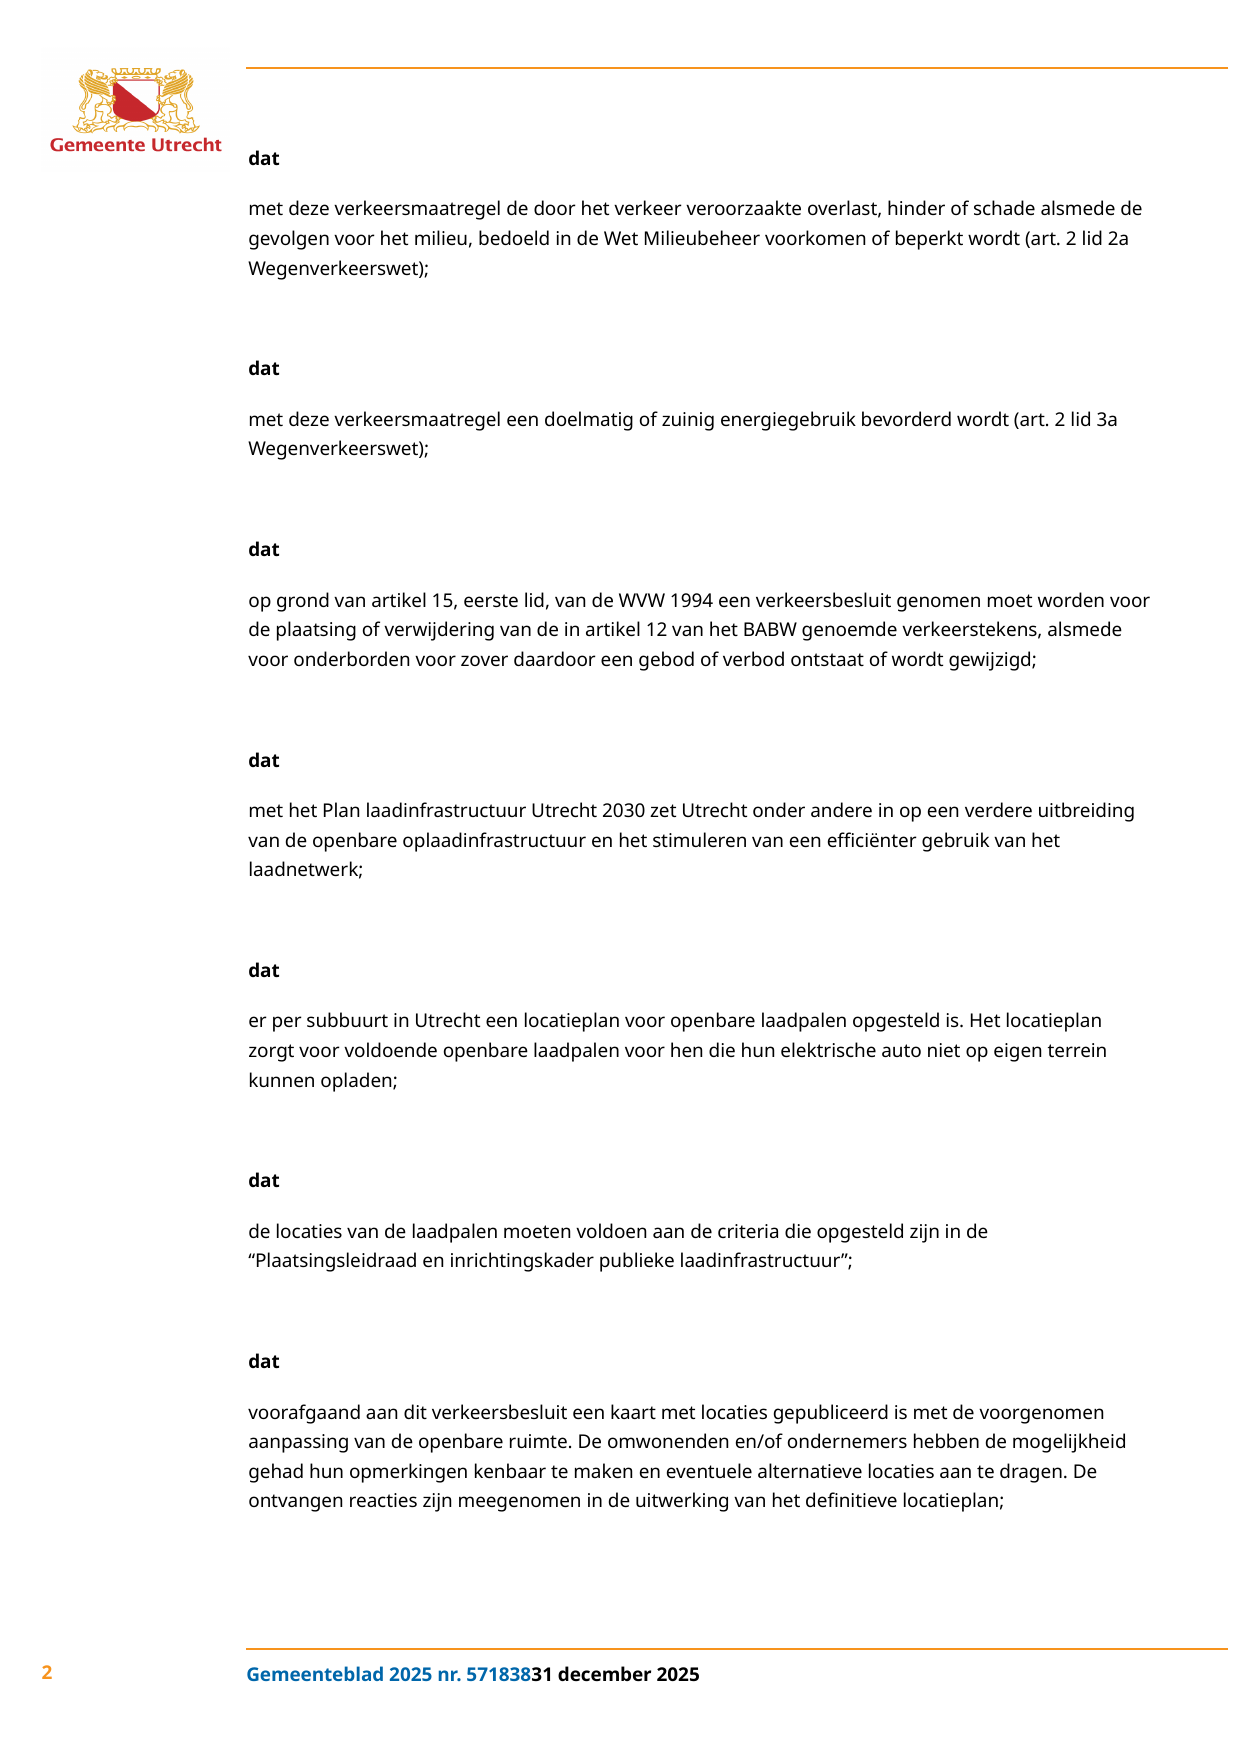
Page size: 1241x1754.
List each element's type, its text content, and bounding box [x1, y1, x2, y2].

text er per subbuurt in Utrecht een locatieplan voor openbare laadpalen opgesteld is. Het locatieplan zorgt voor voldoende openbare laadpalen voor hen die hun elektrische auto niet op eigen terrein kunnen opladen; [248, 1008, 1152, 1093]
text met deze verkeersmaatregel de door het verkeer veroorzaakte overlast, hinder of schade alsmede de gevolgen voor het milieu, bedoeld in de Wet Milieubeheer voorkomen of beperkt wordt (art. 2 lid 2a Wegenverkeerswet); [248, 196, 1152, 281]
text op grond van artikel 15, eerste lid, van de WVW 1994 een verkeersbesluit genomen moet worden voor de plaatsing of verwijdering van de in artikel 12 van het BABW genoemde verkeerstekens, alsmede voor onderborden voor zover daardoor een gebod of verbod ontstaat of wordt gewijzigd; [248, 587, 1152, 672]
text met het Plan laadinfrastructuur Utrecht 2030 zet Utrecht onder andere in op een verdere uitbreiding van de openbare oplaadinfrastructuur en het stimuleren van een efficiënter gebruik van het laadnetwerk; [248, 797, 1152, 882]
text dat [248, 536, 1152, 562]
text dat [248, 957, 1152, 983]
text dat [248, 145, 1152, 171]
text voorafgaand aan dit verkeersbesluit een kaart met locaties gepubliceerd is met de voorgenomen aanpassing van de openbare ruimte. De omwonenden en/of ondernemers hebben de mogelijkheid gehad hun opmerkingen kenbaar te maken en eventuele alternatieve locaties aan te dragen. De ontvangen reacties zijn meegenomen in de uitwerking van het definitieve locatieplan; [248, 1399, 1152, 1513]
text de locaties van de laadpalen moeten voldoen aan de criteria die opgesteld zijn in de “Plaatsingsleidraad en inrichtingskader publieke laadinfrastructuur”; [248, 1218, 1152, 1273]
text dat [248, 747, 1152, 773]
text dat [248, 356, 1152, 381]
text met deze verkeersmaatregel een doelmatig of zuinig energiegebruik bevorderd wordt (art. 2 lid 3a Wegenverkeerswet); [248, 406, 1152, 461]
text dat [248, 1168, 1152, 1193]
picture [41, 47, 231, 172]
text dat [248, 1348, 1152, 1374]
